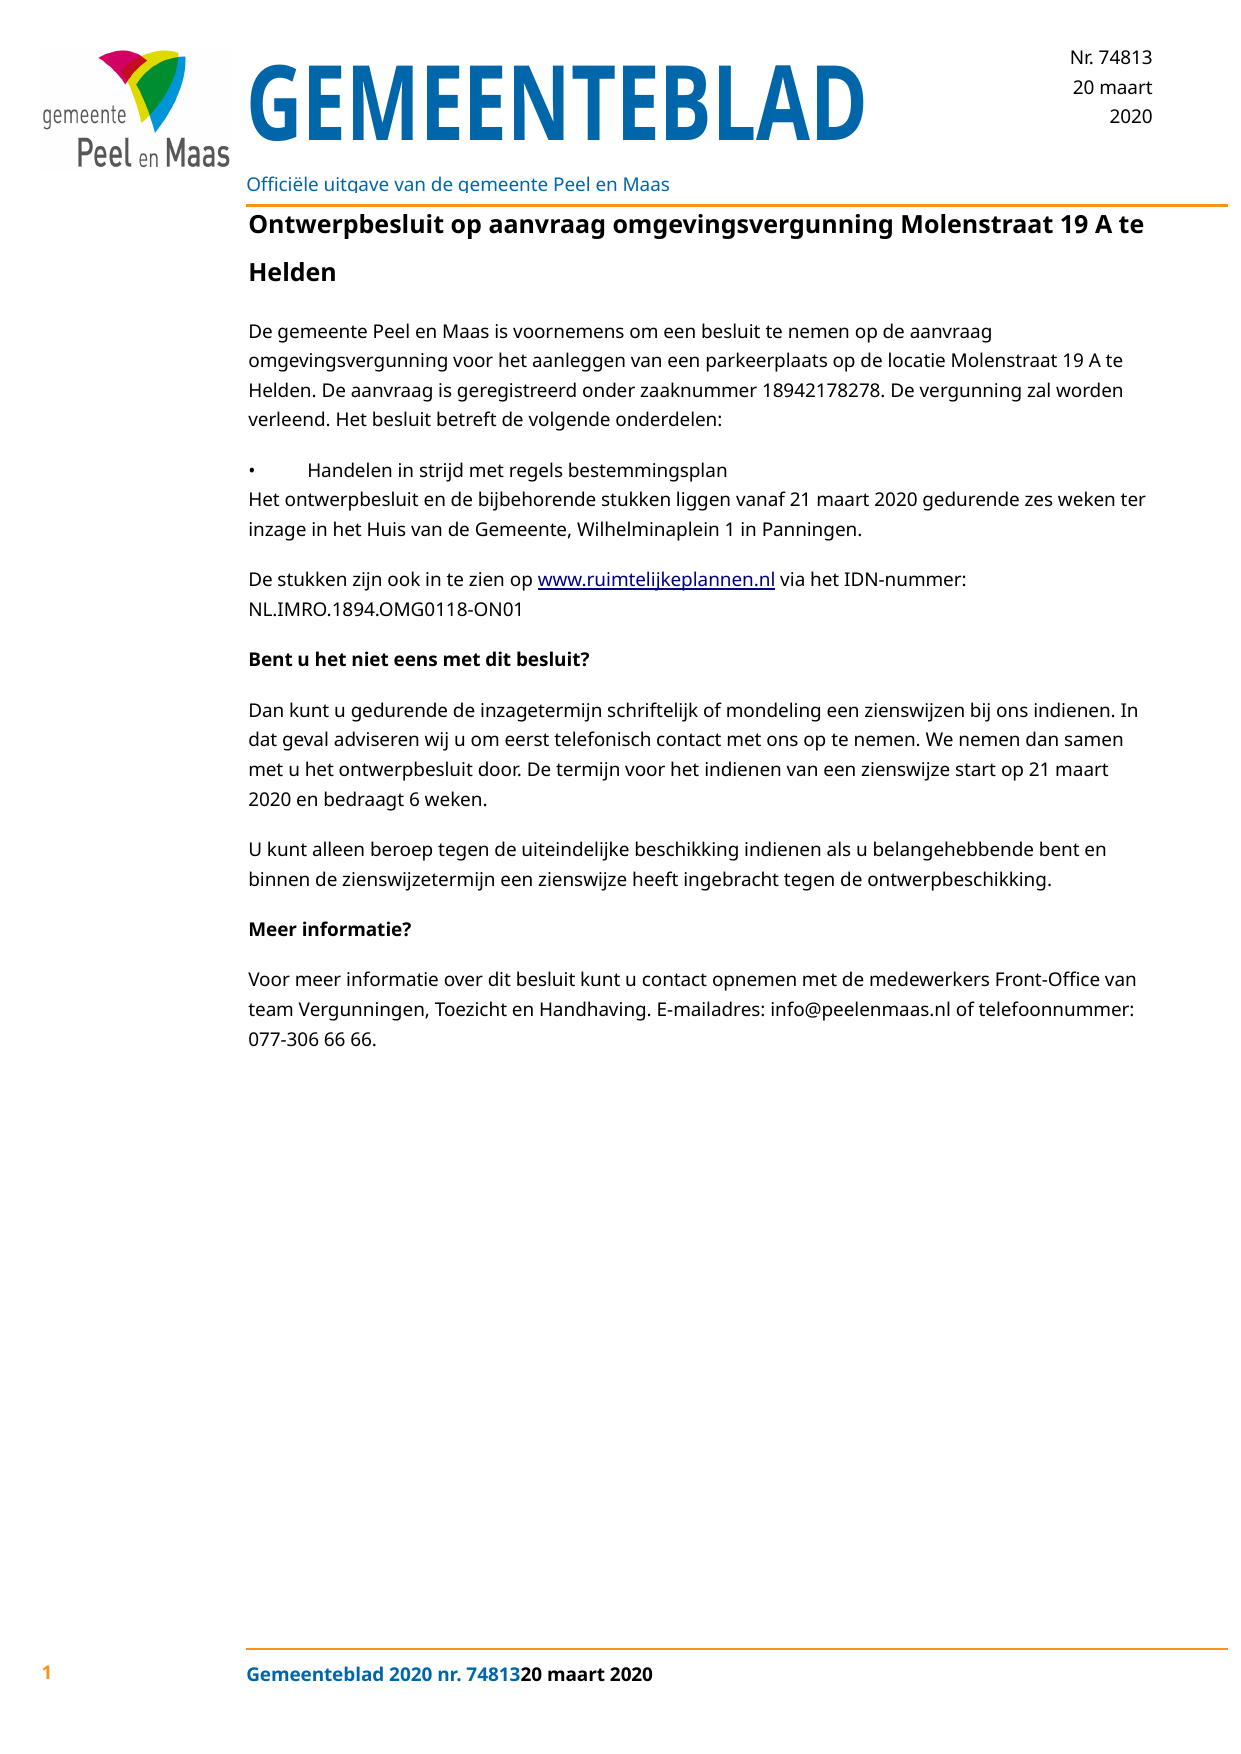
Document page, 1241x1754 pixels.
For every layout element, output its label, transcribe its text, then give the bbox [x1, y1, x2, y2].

text Het ontwerpbesluit en de bijbehorende stukken liggen vanaf 21 maart 2020 gedurende zes weken ter inzage in het Huis van de Gemeente, Wilhelminaplein 1 in Panningen. [248, 487, 1152, 542]
text Ontwerpbesluit op aanvraag omgevingsvergunning Molenstraat 19 A te Helden [248, 207, 1152, 288]
text Dan kunt u gedurende de inzagetermijn schriftelijk of mondeling een zienswijzen bij ons indienen. In dat geval adviseren wij u om eerst telefonisch contact met ons op te nemen. We nemen dan samen met u het ontwerpbesluit door. De termijn voor het indienen van een zienswijze start op 21 maart 2020 en bedraagt 6 weken. [248, 697, 1152, 812]
text Bent u het niet eens met dit besluit? [248, 647, 1152, 672]
text De gemeente Peel en Maas is voornemens om een besluit te nemen op de aanvraag omgevingsvergunning voor het aanleggen van een parkeerplaats op de locatie Molenstraat 19 A te Helden. De aanvraag is geregistreerd onder zaaknummer 18942178278. De vergunning zal worden verleend. Het besluit betreft de volgende onderdelen: [248, 318, 1152, 432]
text Voor meer informatie over dit besluit kunt u contact opnemen met de medewerkers Front-Office van team Vergunningen, Toezicht en Handhaving. E-mailadres: info@peelenmaas.nl of telefoonnummer: 077-306 66 66. [248, 967, 1152, 1052]
picture [41, 47, 231, 172]
text De stukken zijn ook in te zien op www.ruimtelijkeplannen.nl via het IDN-nummer: NL.IMRO.1894.OMG0118-ON01 [248, 567, 1152, 622]
text Meer informatie? [248, 916, 1152, 942]
text U kunt alleen beroep tegen de uiteindelijke beschikking indienen als u belangehebbende bent en binnen de zienswijzetermijn een zienswijze heeft ingebracht tegen de ontwerpbeschikking. [248, 836, 1152, 892]
list Handelen in strijd met regels bestemmingsplan [248, 457, 1152, 483]
